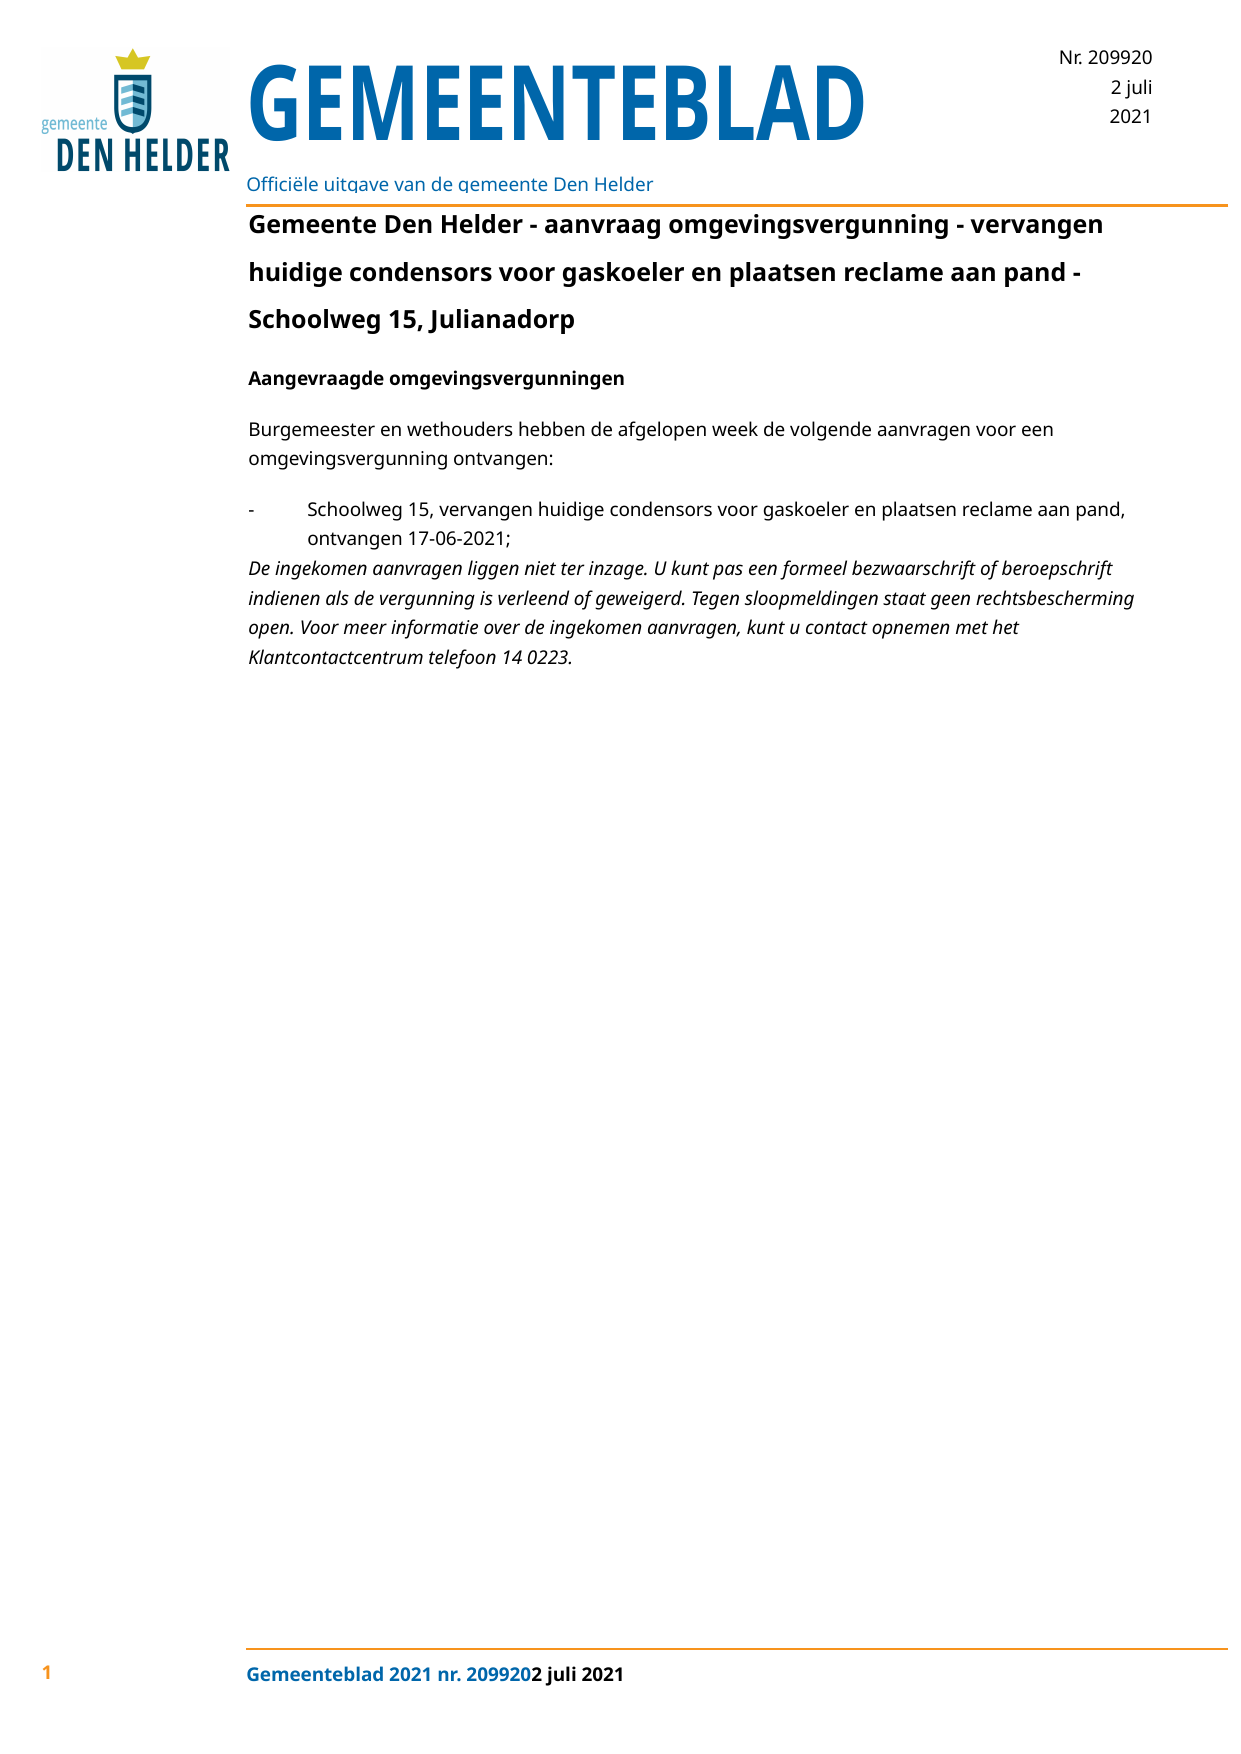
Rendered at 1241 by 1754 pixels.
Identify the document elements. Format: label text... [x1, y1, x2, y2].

picture [63, 144, 68, 165]
picture [220, 160, 224, 172]
picture [41, 47, 231, 172]
picture [182, 144, 187, 165]
text Burgemeester en wethouders hebben de afgelopen week de volgende aanvragen voor een omgevingsvergunning ontvangen: [248, 416, 1152, 471]
picture [100, 154, 106, 172]
text De ingekomen aanvragen liggen niet ter inzage. U kunt pas een formeel bezwaarschrift of beroepschrift indienen als de vergunning is verleend of geweigerd. Tegen sloopmeldingen staat geen rechtsbescherming open. Voor meer informatie over de ingekomen aanvragen, kunt u contact opnemen met het Klantcontactcentrum telefoon 14 0223. [248, 555, 1152, 669]
text Gemeente Den Helder - aanvraag omgevingsvergunning - vervangen huidige condensors voor gaskoeler en plaatsen reclame aan pand - Schoolweg 15, Julianadorp [248, 207, 1152, 336]
list Schoolweg 15, vervangen huidige condensors voor gaskoeler en plaatsen reclame aan pand, ontvangen 17-06-2021; [248, 496, 1152, 551]
picture [130, 157, 135, 172]
text Aangevraagde omgevingsvergunningen [248, 366, 1152, 391]
